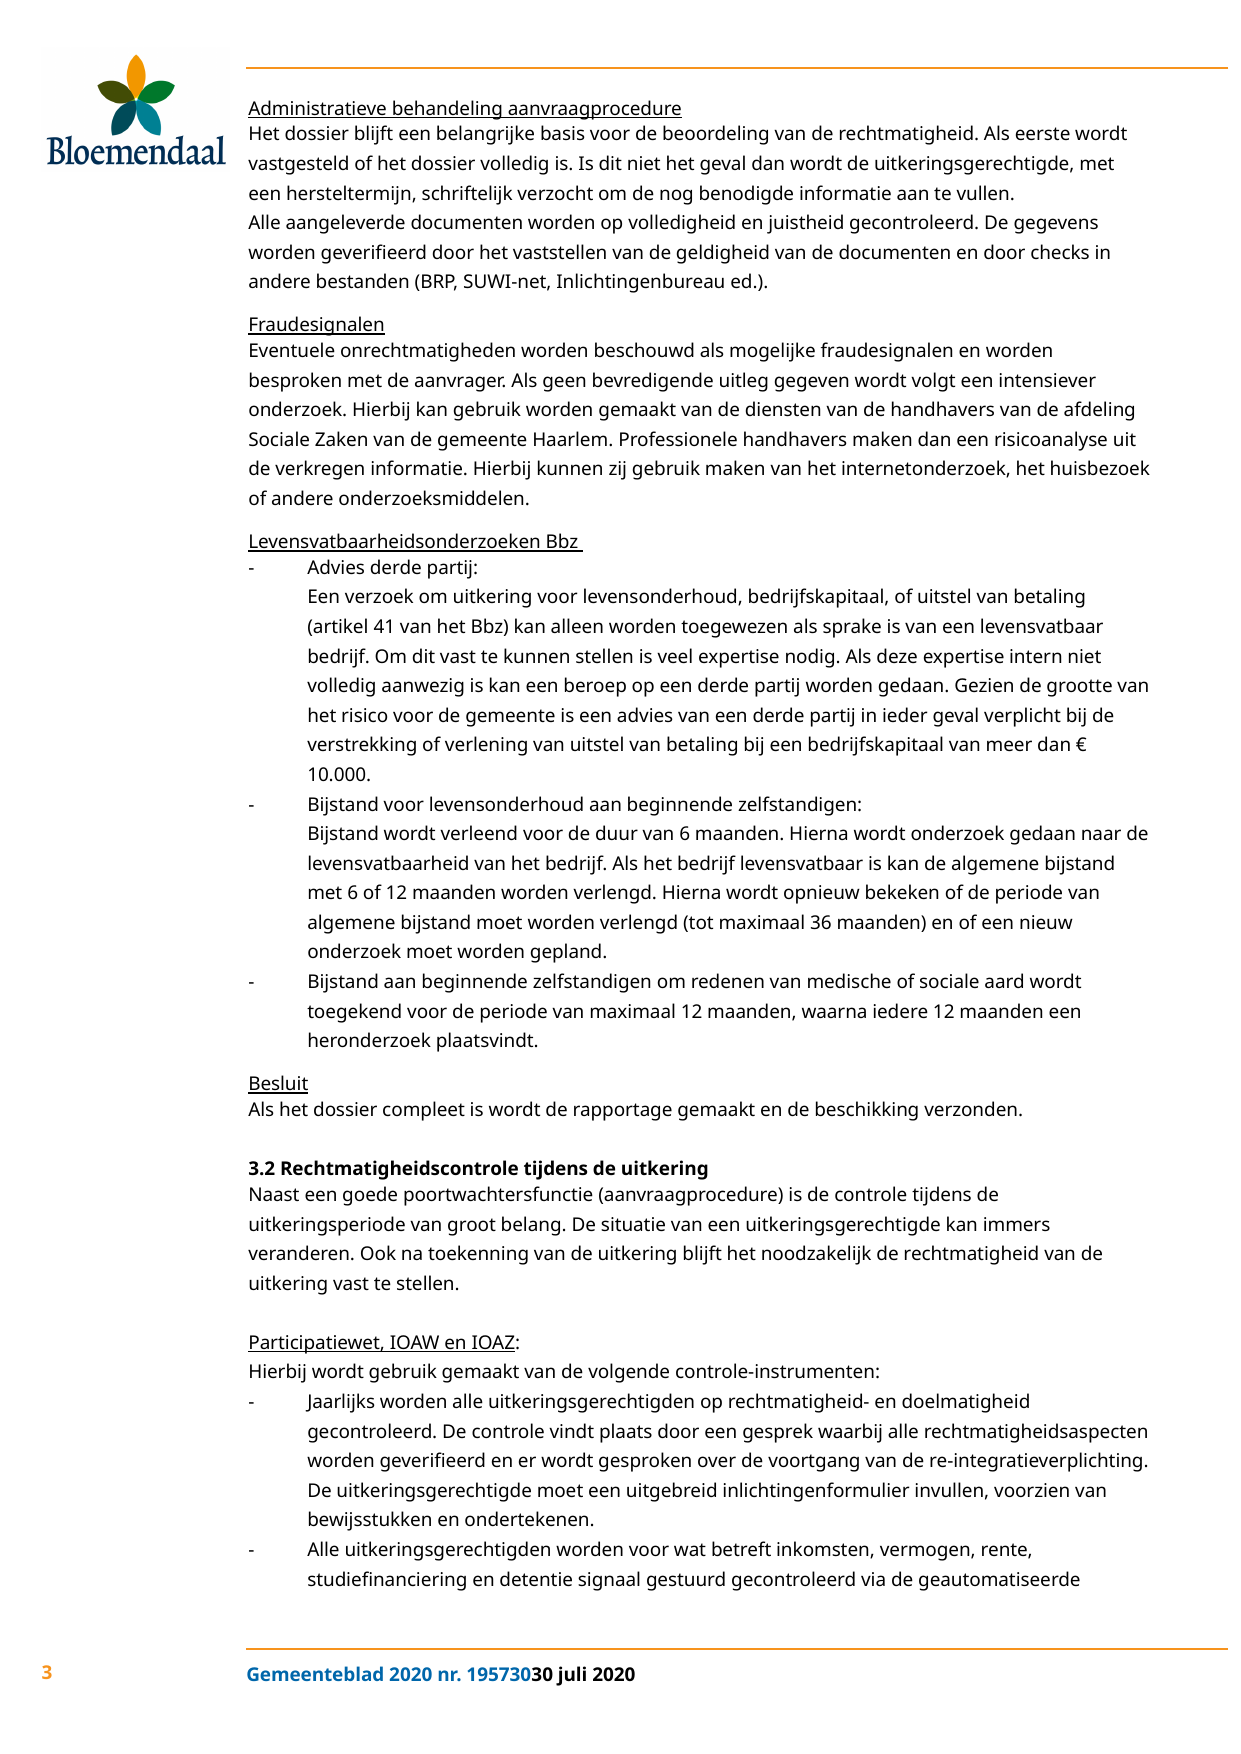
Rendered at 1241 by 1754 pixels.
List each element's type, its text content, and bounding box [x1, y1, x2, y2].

list Bijstand wordt verleend voor de duur van 6 maanden. Hierna wordt onderzoek gedaan naar de levensvatbaarheid van het bedrijf. Als het bedrijf levensvatbaar is kan de algemene bijstand met 6 of 12 maanden worden verlengd. Hierna wordt opnieuw bekeken of de periode van algemene bijstand moet worden verlengd (tot maximaal 36 maanden) en of een nieuw onderzoek moet worden gepland. [248, 820, 1152, 964]
list Bijstand aan beginnende zelfstandigen om redenen van medische of sociale aard wordt toegekend voor de periode van maximaal 12 maanden, waarna iedere 12 maanden een heronderzoek plaatsvindt. [248, 968, 1152, 1053]
text Eventuele onrechtmatigheden worden beschouwd als mogelijke fraudesignalen en worden besproken met de aanvrager. Als geen bevredigende uitleg gegeven wordt volgt een intensiever onderzoek. Hierbij kan gebruik worden gemaakt van de diensten van de handhavers van de afdeling Sociale Zaken van de gemeente Haarlem. Professionele handhavers maken dan een risicoanalyse uit de verkregen informatie. Hierbij kunnen zij gebruik maken van het internetonderzoek, het huisbezoek of andere onderzoeksmiddelen. [248, 337, 1152, 511]
text Naast een goede poortwachtersfunctie (aanvraagprocedure) is de controle tijdens de uitkeringsperiode van groot belang. De situatie van een uitkeringsgerechtigde kan immers veranderen. Ook na toekenning van de uitkering blijft het noodzakelijk de rechtmatigheid van de uitkering vast te stellen. [248, 1181, 1152, 1296]
list Bijstand voor levensonderhoud aan beginnende zelfstandigen: [248, 791, 1152, 816]
list Advies derde partij: [248, 554, 1152, 580]
text Het dossier blijft een belangrijke basis voor de beoordeling van de rechtmatigheid. Als eerste wordt vastgesteld of het dossier volledig is. Is dit niet het geval dan wordt de uitkeringsgerechtigde, met een hersteltermijn, schriftelijk verzocht om de nog benodigde informatie aan te vullen. [248, 121, 1152, 205]
text Als het dossier compleet is wordt de rapportage gemaakt en de beschikking verzonden. [248, 1096, 1152, 1122]
text Alle aangeleverde documenten worden op volledigheid en juistheid gecontroleerd. De gegevens worden geverifieerd door het vaststellen van de geldigheid van de documenten en door checks in andere bestanden (BRP, SUWI-net, Inlichtingenbureau ed.). [248, 209, 1152, 294]
list Alle uitkeringsgerechtigden worden voor wat betreft inkomsten, vermogen, rente, studiefinanciering en detentie signaal gestuurd gecontroleerd via de geautomatiseerde [248, 1536, 1152, 1591]
picture [41, 47, 231, 172]
list Jaarlijks worden alle uitkeringsgerechtigden op rechtmatigheid- en doelmatigheid gecontroleerd. De controle vindt plaats door een gesprek waarbij alle rechtmatigheidsaspecten worden geverifieerd en er wordt gesproken over de voortgang van de re-integratieverplichting. De uitkeringsgerechtigde moet een uitgebreid inlichtingenformulier invullen, voorzien van bewijsstukken en ondertekenen. [248, 1388, 1152, 1532]
text 3.2 Rechtmatigheidscontrole tijdens de uitkering [248, 1155, 1152, 1181]
text Fraudesignalen [248, 312, 1152, 337]
text Participatiewet, IOAW en IOAZ: [248, 1329, 1152, 1355]
list Een verzoek om uitkering voor levensonderhoud, bedrijfskapitaal, of uitstel van betaling (artikel 41 van het Bbz) kan alleen worden toegewezen als sprake is van een levensvatbaar bedrijf. Om dit vast te kunnen stellen is veel expertise nodig. Als deze expertise intern niet volledig aanwezig is kan een beroep op een derde partij worden gedaan. Gezien de grootte van het risico voor de gemeente is een advies van een derde partij in ieder geval verplicht bij de verstrekking of verlening van uitstel van betaling bij een bedrijfskapitaal van meer dan € 10.000. [248, 584, 1152, 787]
text Administratieve behandeling aanvraagprocedure [248, 95, 1152, 121]
text Besluit [248, 1071, 1152, 1096]
text Levensvatbaarheidsonderzoeken Bbz [248, 528, 1152, 554]
text Hierbij wordt gebruik gemaakt van de volgende controle-instrumenten: [248, 1359, 1152, 1384]
